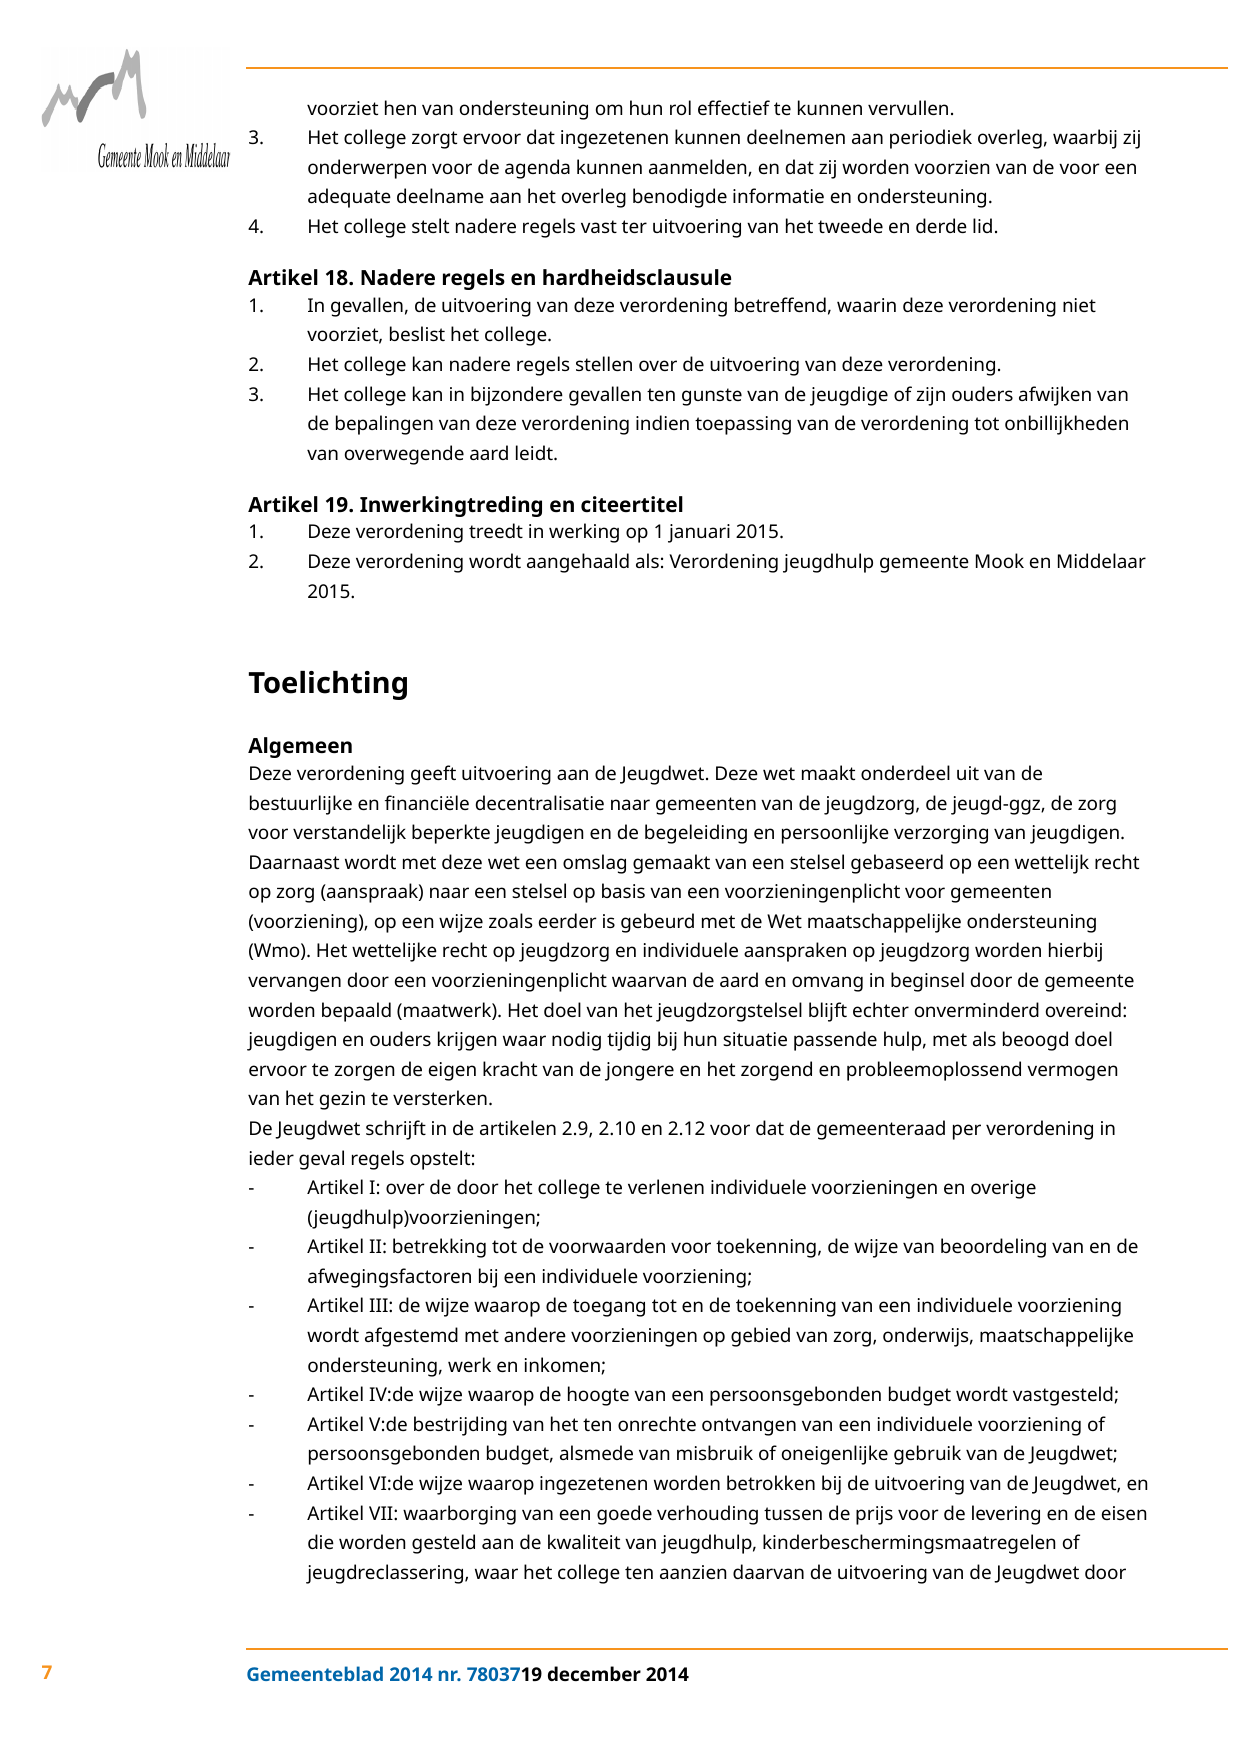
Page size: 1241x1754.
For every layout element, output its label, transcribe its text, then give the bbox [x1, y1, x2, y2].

list Artikel V:de bestrijding van het ten onrechte ontvangen van een individuele voorziening of persoonsgebonden budget, alsmede van misbruik of oneigenlijke gebruik van de Jeugdwet; [248, 1411, 1152, 1466]
list Deze verordening treedt in werking op 1 januari 2015. [248, 519, 1152, 544]
list Het college kan in bijzondere gevallen ten gunste van de jeugdige of zijn ouders afwijken van de bepalingen van deze verordening indien toepassing van de verordening tot onbillijkheden van overwegende aard leidt. [248, 381, 1152, 466]
list Artikel I: over de door het college te verlenen individuele voorzieningen en overige (jeugdhulp)voorzieningen; [248, 1174, 1152, 1229]
list Artikel VI:de wijze waarop ingezetenen worden betrokken bij de uitvoering van de Jeugdwet, en [248, 1470, 1152, 1496]
list Artikel IV:de wijze waarop de hoogte van een persoonsgebonden budget wordt vastgesteld; [248, 1381, 1152, 1407]
list Artikel III: de wijze waarop de toegang tot en de toekenning van een individuele voorziening wordt afgestemd met andere voorzieningen op gebied van zorg, onderwijs, maatschappelijke ondersteuning, werk en inkomen; [248, 1293, 1152, 1377]
text De Jeugdwet schrijft in de artikelen 2.9, 2.10 en 2.12 voor dat de gemeenteraad per verordening in ieder geval regels opstelt: [248, 1115, 1152, 1170]
list Artikel II: betrekking tot de voorwaarden voor toekenning, de wijze van beoordeling van en de afwegingsfactoren bij een individuele voorziening; [248, 1233, 1152, 1289]
list voorziet hen van ondersteuning om hun rol effectief te kunnen vervullen. [248, 95, 1152, 121]
text Toelichting [248, 663, 1152, 702]
text Artikel 18. Nadere regels en hardheidsclausule [248, 263, 1152, 292]
text Deze verordening geeft uitvoering aan de Jeugdwet. Deze wet maakt onderdeel uit van de bestuurlijke en financiële decentralisatie naar gemeenten van de jeugdzorg, de jeugd-ggz, de zorg voor verstandelijk beperkte jeugdigen en de begeleiding en persoonlijke verzorging van jeugdigen. Daarnaast wordt met deze wet een omslag gemaakt van een stelsel gebaseerd op een wettelijk recht op zorg (aanspraak) naar een stelsel op basis van een voorzieningenplicht voor gemeenten (voorziening), op een wijze zoals eerder is gebeurd met de Wet maatschappelijke ondersteuning (Wmo). Het wettelijke recht op jeugdzorg en individuele aanspraken op jeugdzorg worden hierbij vervangen door een voorzieningenplicht waarvan de aard en omvang in beginsel door de gemeente worden bepaald (maatwerk). Het doel van het jeugdzorgstelsel blijft echter onverminderd overeind: jeugdigen en ouders krijgen waar nodig tijdig bij hun situatie passende hulp, met als beoogd doel ervoor te zorgen de eigen kracht van de jongere en het zorgend en probleemoplossend vermogen van het gezin te versterken. [248, 760, 1152, 1111]
text Artikel 19. Inwerkingtreding en citeertitel [248, 490, 1152, 519]
list In gevallen, de uitvoering van deze verordening betreffend, waarin deze verordening niet voorziet, beslist het college. [248, 292, 1152, 347]
list Het college stelt nadere regels vast ter uitvoering van het tweede en derde lid. [248, 213, 1152, 239]
list Deze verordening wordt aangehaald als: Verordening jeugdhulp gemeente Mook en Middelaar 2015. [248, 548, 1152, 604]
list Het college kan nadere regels stellen over de uitvoering van deze verordening. [248, 351, 1152, 377]
text Algemeen [248, 732, 1152, 760]
picture [41, 47, 231, 172]
list Het college zorgt ervoor dat ingezetenen kunnen deelnemen aan periodiek overleg, waarbij zij onderwerpen voor de agenda kunnen aanmelden, en dat zij worden voorzien van de voor een adequate deelname aan het overleg benodigde informatie en ondersteuning. [248, 124, 1152, 209]
list Artikel VII: waarborging van een goede verhouding tussen de prijs voor de levering en de eisen die worden gesteld aan de kwaliteit van jeugdhulp, kinderbeschermingsmaatregelen of jeugdreclassering, waar het college ten aanzien daarvan de uitvoering van de Jeugdwet door [248, 1500, 1152, 1584]
